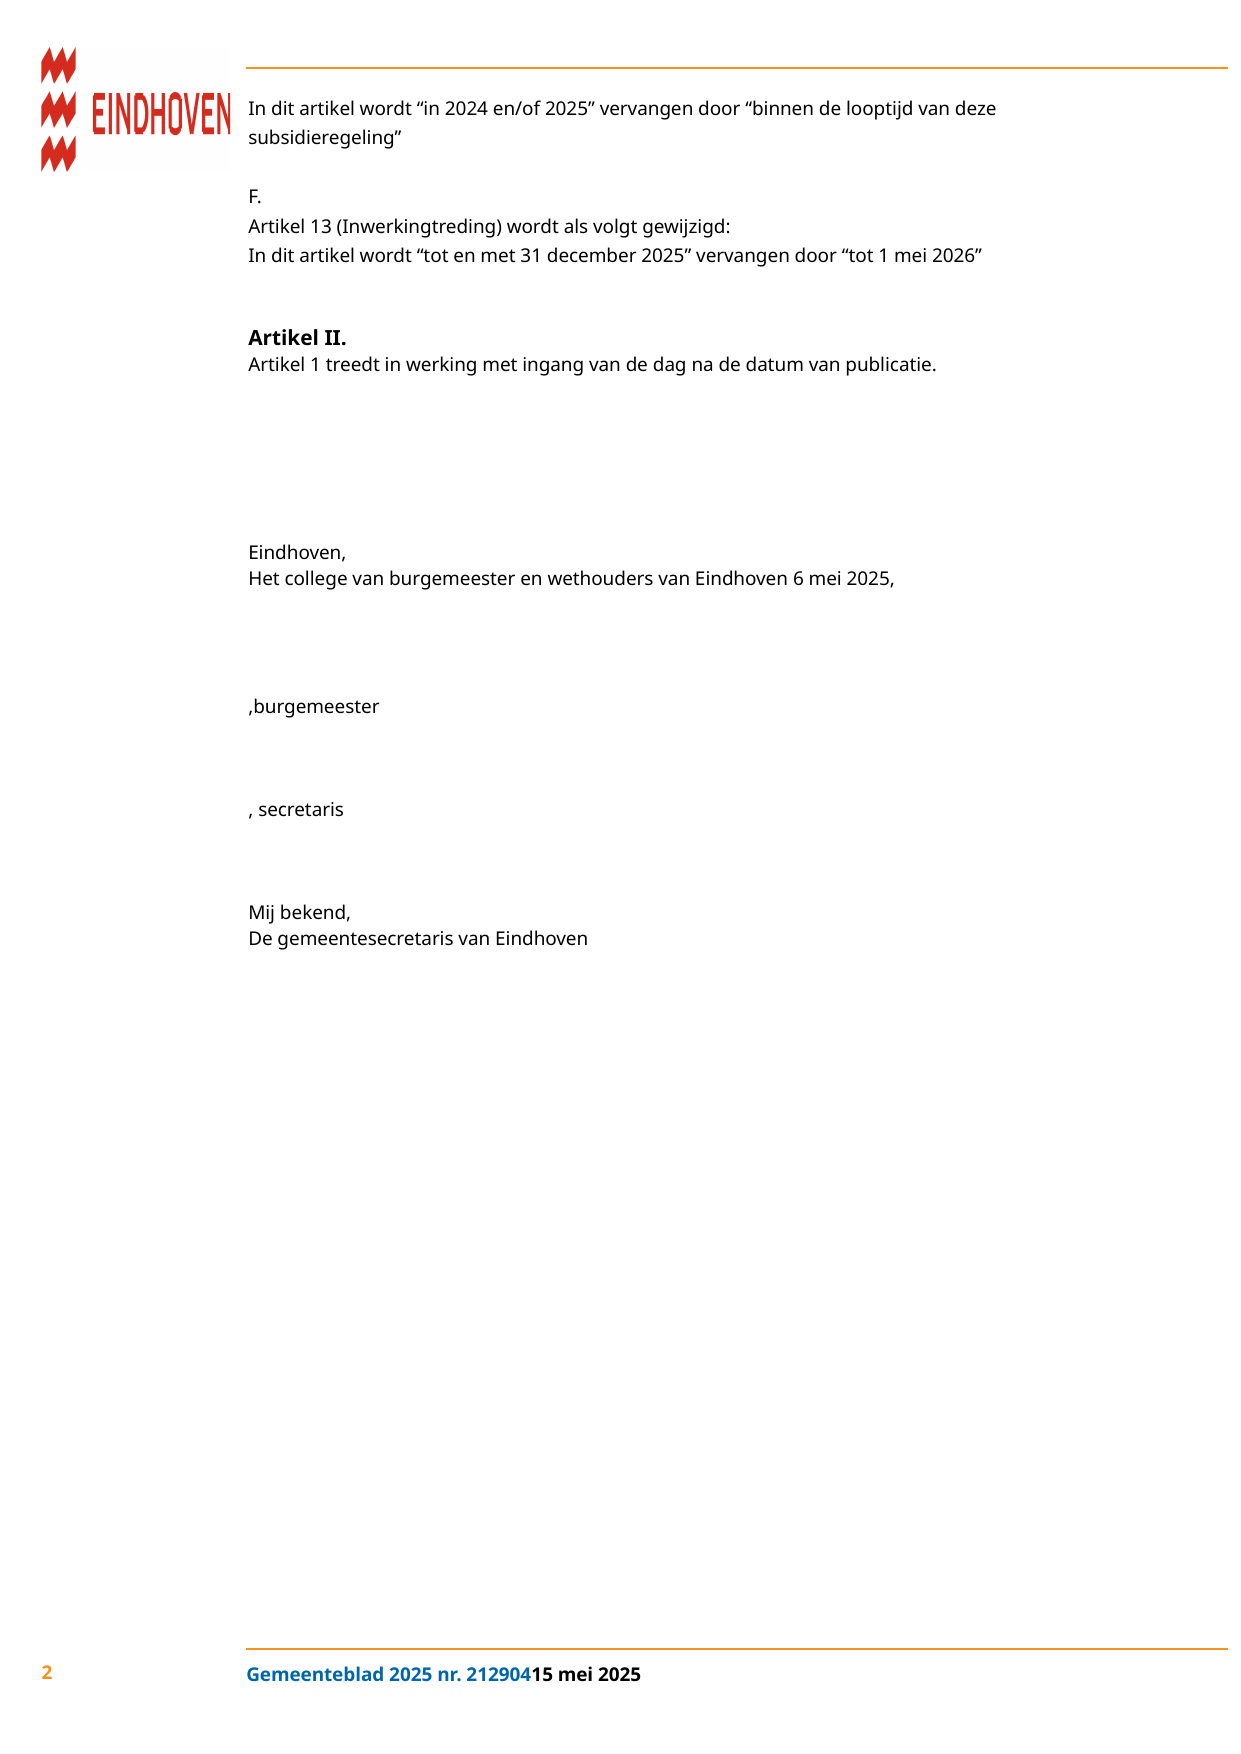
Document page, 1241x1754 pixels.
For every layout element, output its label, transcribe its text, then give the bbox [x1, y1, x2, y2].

text Artikel 1 treedt in werking met ingang van de dag na de datum van publicatie. [248, 351, 1152, 377]
text Eindhoven, [248, 539, 1152, 565]
text In dit artikel wordt “in 2024 en/of 2025” vervangen door “binnen de looptijd van deze subsidieregeling” [248, 95, 1152, 150]
text Artikel 13 (Inwerkingtreding) wordt als volgt gewijzigd: [248, 213, 1152, 239]
text Het college van burgemeester en wethouders van Eindhoven 6 mei 2025, [248, 565, 1152, 590]
text Mij bekend, [248, 899, 1152, 925]
text ,burgemeester [248, 693, 1152, 719]
text , secretaris [248, 796, 1152, 822]
text In dit artikel wordt “tot en met 31 december 2025” vervangen door “tot 1 mei 2026” [248, 243, 1152, 268]
text Artikel II. [248, 323, 1152, 351]
text De gemeentesecretaris van Eindhoven [248, 925, 1152, 951]
text F. [248, 183, 1152, 209]
picture [41, 47, 231, 172]
